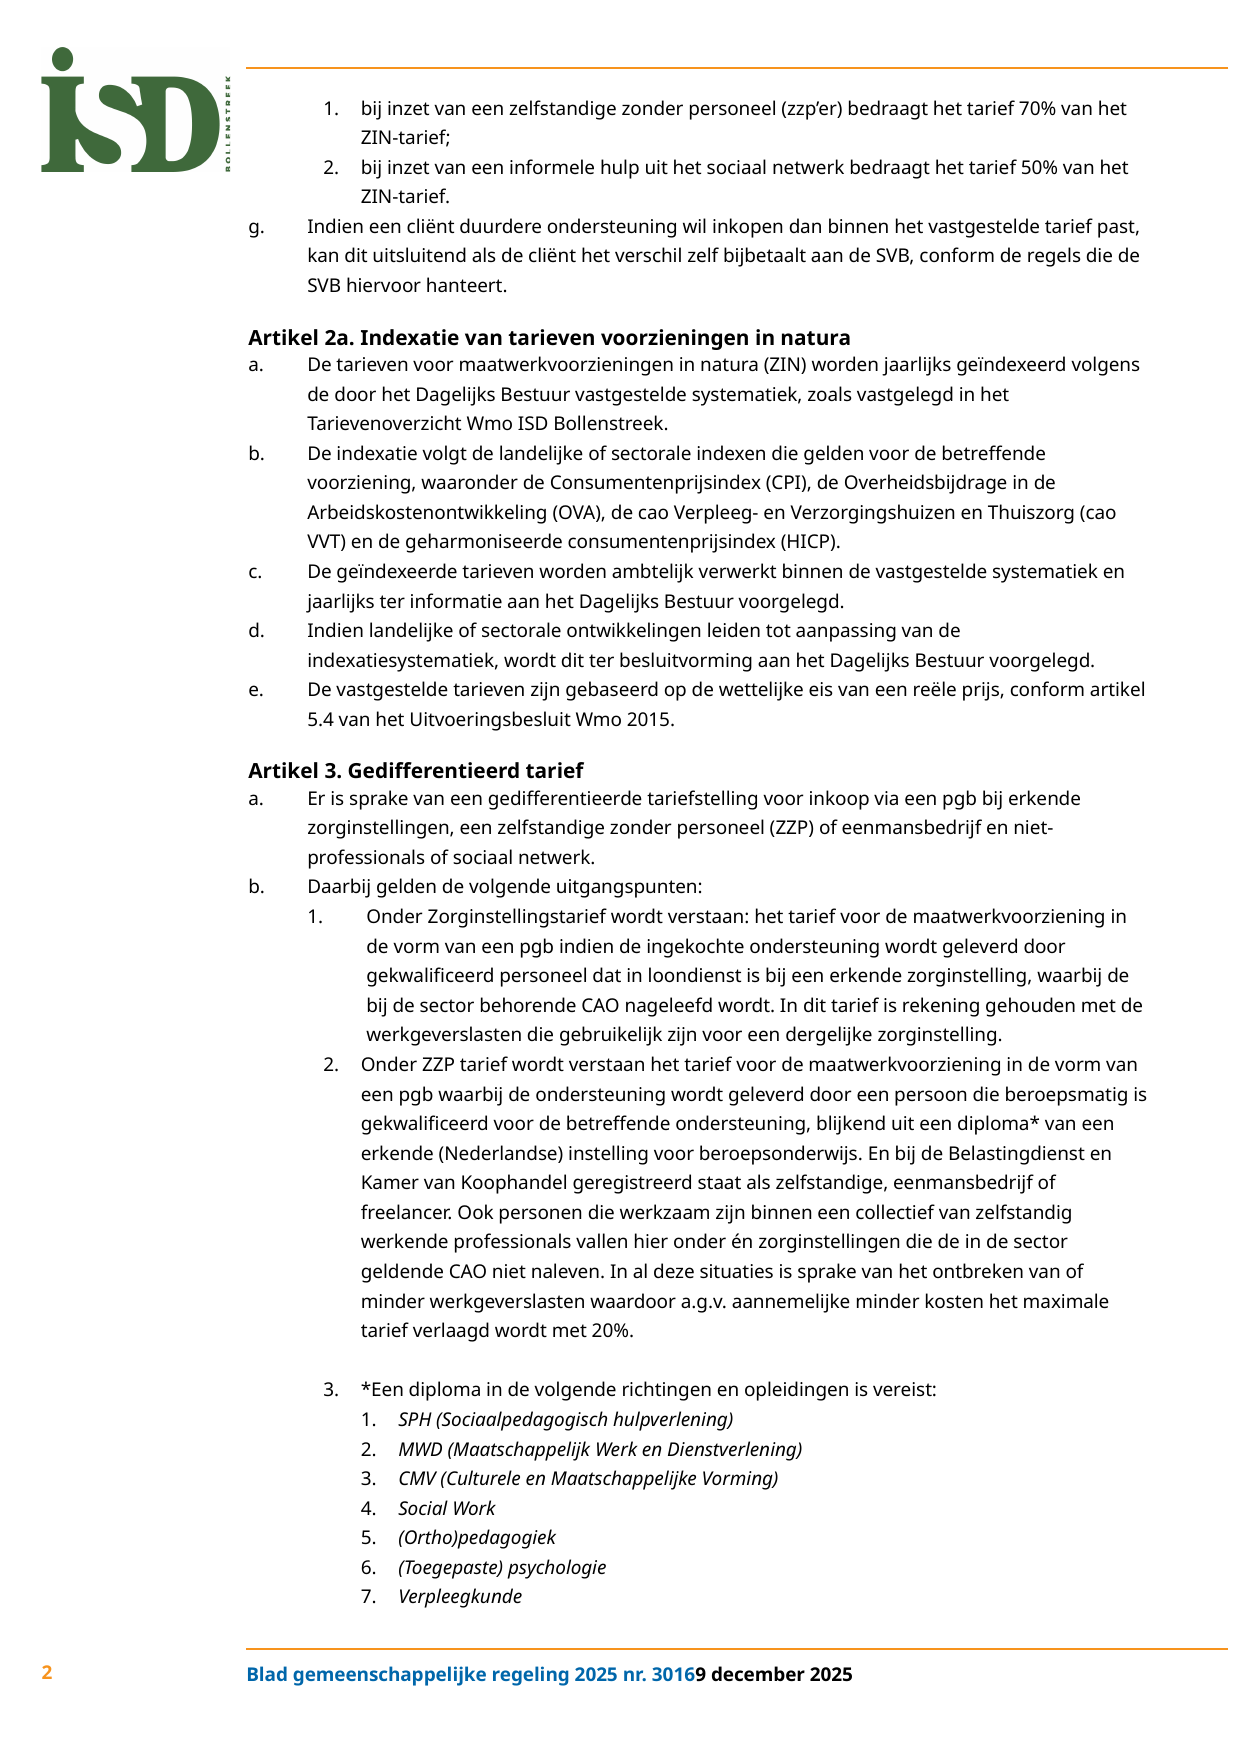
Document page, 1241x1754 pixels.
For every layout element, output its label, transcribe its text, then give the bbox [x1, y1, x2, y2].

list Onder ZZP tarief wordt verstaan het tarief voor de maatwerkvoorziening in de vorm van een pgb waarbij de ondersteuning wordt geleverd door een persoon die beroepsmatig is gekwalificeerd voor de betreffende ondersteuning, blijkend uit een diploma* van een erkende (Nederlandse) instelling voor beroepsonderwijs. En bij de Belastingdienst en Kamer van Koophandel geregistreerd staat als zelfstandige, eenmansbedrijf of freelancer. Ook personen die werkzaam zijn binnen een collectief van zelfstandig werkende professionals vallen hier onder én zorginstellingen die de in de sector geldende CAO niet naleven. In al deze situaties is sprake van het ontbreken van of minder werkgeverslasten waardoor a.g.v. aannemelijke minder kosten het maximale tarief verlaagd wordt met 20%. [323, 1051, 1152, 1343]
text Artikel 3. Gedifferentieerd tarief [248, 757, 1152, 785]
list Indien een cliënt duurdere ondersteuning wil inkopen dan binnen het vastgestelde tarief past, kan dit uitsluitend als de cliënt het verschil zelf bijbetaalt aan de SVB, conform de regels die de SVB hiervoor hanteert. [248, 213, 1152, 298]
list (Ortho)pedagogiek [361, 1524, 1152, 1550]
picture [41, 47, 231, 172]
list Onder Zorginstellingstarief wordt verstaan: het tarief voor de maatwerkvoorziening in de vorm van een pgb indien de ingekochte ondersteuning wordt geleverd door gekwalificeerd personeel dat in loondienst is bij een erkende zorginstelling, waarbij de bij de sector behorende CAO nageleefd wordt. In dit tarief is rekening gehouden met de werkgeverslasten die gebruikelijk zijn voor een dergelijke zorginstelling. [307, 903, 1152, 1047]
list CMV (Culturele en Maatschappelijke Vorming) [361, 1465, 1152, 1491]
list Er is sprake van een gedifferentieerde tariefstelling voor inkoop via een pgb bij erkende zorginstellingen, een zelfstandige zonder personeel (ZZP) of eenmansbedrijf en niet-professionals of sociaal netwerk. [248, 785, 1152, 870]
list Daarbij gelden de volgende uitgangspunten: [248, 874, 1152, 899]
list De geïndexeerde tarieven worden ambtelijk verwerkt binnen de vastgestelde systematiek en jaarlijks ter informatie aan het Dagelijks Bestuur voorgelegd. [248, 558, 1152, 613]
list bij inzet van een zelfstandige zonder personeel (zzp’er) bedraagt het tarief 70% van het ZIN-tarief; [323, 95, 1152, 150]
list De vastgestelde tarieven zijn gebaseerd op de wettelijke eis van een reële prijs, conform artikel 5.4 van het Uitvoeringsbesluit Wmo 2015. [248, 677, 1152, 732]
list *Een diploma in de volgende richtingen en opleidingen is vereist: [323, 1377, 1152, 1402]
list MWD (Maatschappelijk Werk en Dienstverlening) [361, 1436, 1152, 1462]
list De indexatie volgt de landelijke of sectorale indexen die gelden voor de betreffende voorziening, waaronder de Consumentenprijsindex (CPI), de Overheidsbijdrage in de Arbeidskostenontwikkeling (OVA), de cao Verpleeg- en Verzorgingshuizen en Thuiszorg (cao VVT) en de geharmoniseerde consumentenprijsindex (HICP). [248, 440, 1152, 554]
list SPH (Sociaalpedagogisch hulpverlening) [361, 1406, 1152, 1432]
list bij inzet van een informele hulp uit het sociaal netwerk bedraagt het tarief 50% van het ZIN-tarief. [323, 154, 1152, 209]
list Verpleegkunde [361, 1584, 1152, 1609]
list Indien landelijke of sectorale ontwikkelingen leiden tot aanpassing van de indexatiesystematiek, wordt dit ter besluitvorming aan het Dagelijks Bestuur voorgelegd. [248, 617, 1152, 673]
list (Toegepaste) psychologie [361, 1554, 1152, 1580]
list De tarieven voor maatwerkvoorzieningen in natura (ZIN) worden jaarlijks geïndexeerd volgens de door het Dagelijks Bestuur vastgestelde systematiek, zoals vastgelegd in het Tarievenoverzicht Wmo ISD Bollenstreek. [248, 351, 1152, 436]
text Artikel 2a. Indexatie van tarieven voorzieningen in natura [248, 323, 1152, 351]
list Social Work [361, 1495, 1152, 1521]
